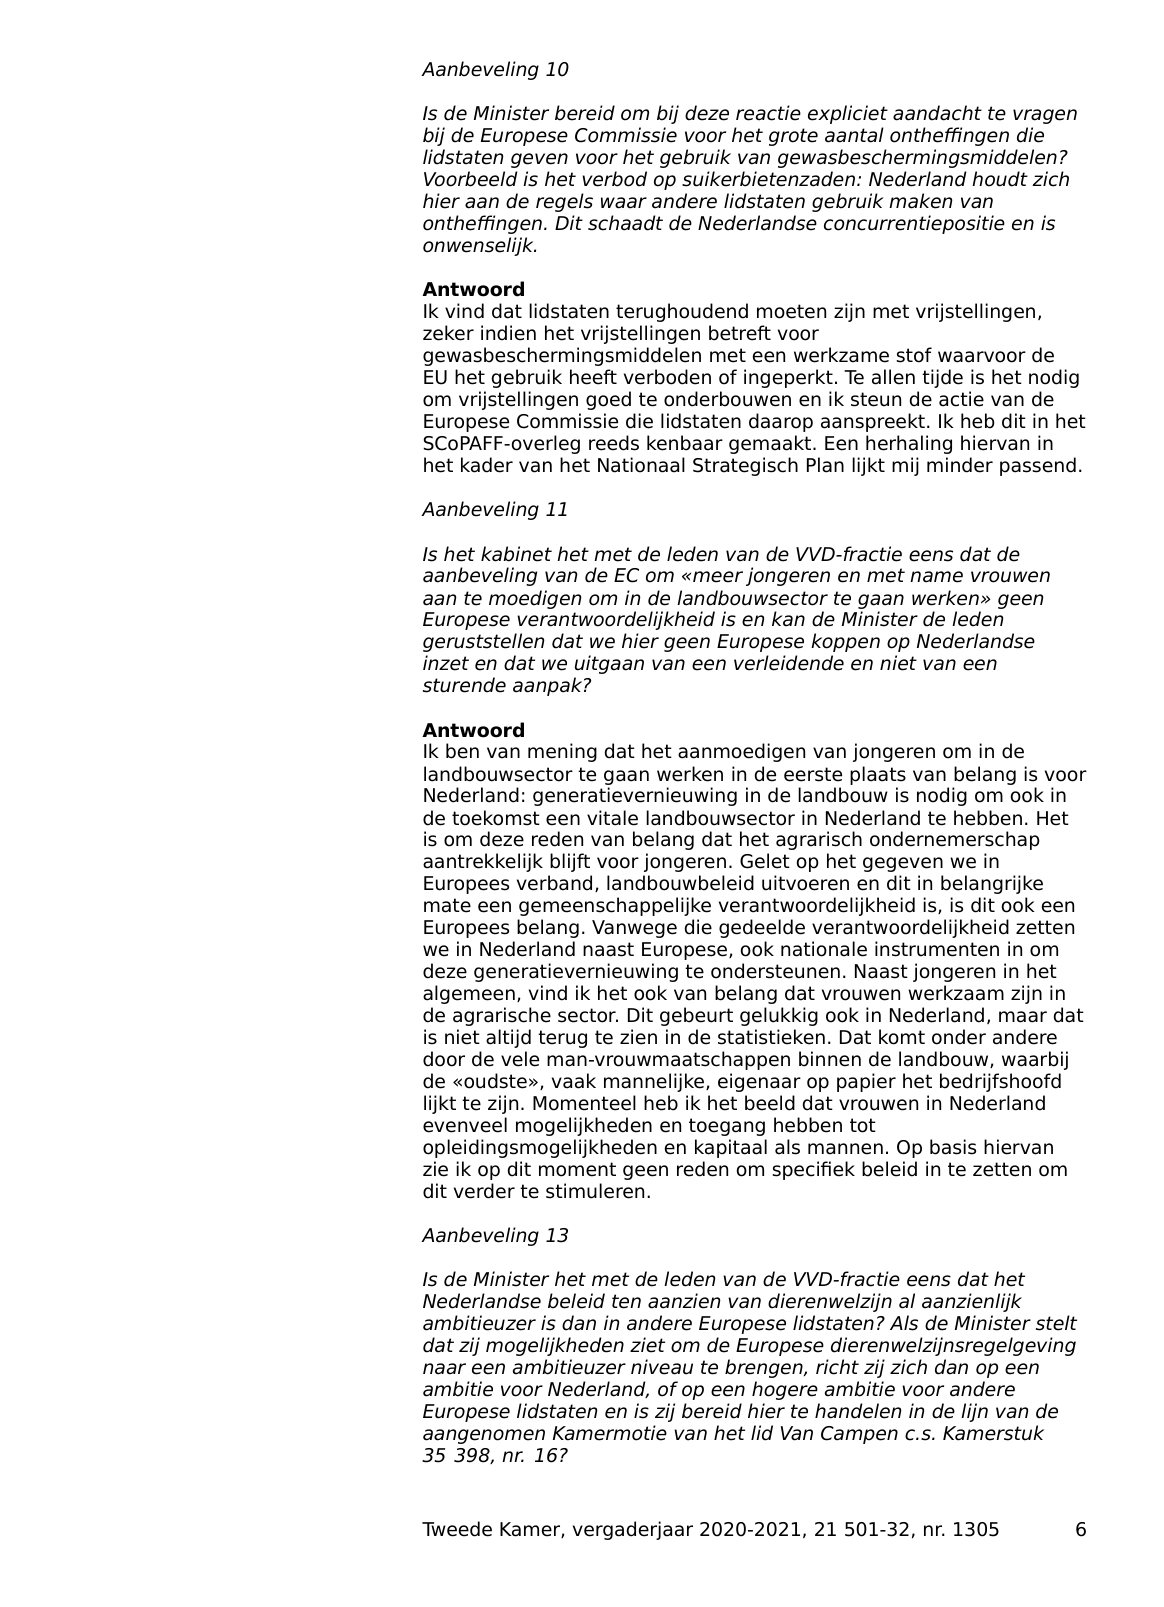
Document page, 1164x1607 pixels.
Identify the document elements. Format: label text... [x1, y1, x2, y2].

text Is de Minister bereid om bij deze reactie expliciet aandacht te vragen bij de Europese Commissie voor het grote aantal ontheffingen die lidstaten geven voor het gebruik van gewasbeschermingsmiddelen? Voorbeeld is het verbod op suikerbietenzaden: Nederland houdt zich hier aan de regels waar andere lidstaten gebruik maken van ontheffingen. Dit schaadt de Nederlandse concurrentiepositie en is onwenselijk. [422, 103, 1087, 257]
text Ik vind dat lidstaten terughoudend moeten zijn met vrijstellingen, zeker indien het vrijstellingen betreft voor gewasbeschermingsmiddelen met een werkzame stof waarvoor de EU het gebruik heeft verboden of ingeperkt. Te allen tijde is het nodig om vrijstellingen goed te onderbouwen en ik steun de actie van de Europese Commissie die lidstaten daarop aanspreekt. Ik heb dit in het SCoPAFF-overleg reeds kenbaar gemaakt. Een herhaling hiervan in het kader van het Nationaal Strategisch Plan lijkt mij minder passend. [422, 301, 1087, 477]
text Is het kabinet het met de leden van de VVD-fractie eens dat de aanbeveling van de EC om «meer jongeren en met name vrouwen aan te moedigen om in de landbouwsector te gaan werken» geen Europese verantwoordelijkheid is en kan de Minister de leden geruststellen dat we hier geen Europese koppen op Nederlandse inzet en dat we uitgaan van een verleidende en niet van een sturende aanpak? [422, 543, 1087, 697]
subtitle Aanbeveling 10 [422, 59, 1087, 81]
subtitle Aanbeveling 13 [422, 1225, 1087, 1247]
subtitle Antwoord [422, 279, 1087, 301]
subtitle Antwoord [422, 719, 1087, 741]
text Ik ben van mening dat het aanmoedigen van jongeren om in de landbouwsector te gaan werken in de eerste plaats van belang is voor Nederland: generatievernieuwing in de landbouw is nodig om ook in de toekomst een vitale landbouwsector in Nederland te hebben. Het is om deze reden van belang dat het agrarisch ondernemerschap aantrekkelijk blijft voor jongeren. Gelet op het gegeven we in Europees verband, landbouwbeleid uitvoeren en dit in belangrijke mate een gemeenschappelijke verantwoordelijkheid is, is dit ook een Europees belang. Vanwege die gedeelde verantwoordelijkheid zetten we in Nederland naast Europese, ook nationale instrumenten in om deze generatievernieuwing te ondersteunen. Naast jongeren in het algemeen, vind ik het ook van belang dat vrouwen werkzaam zijn in de agrarische sector. Dit gebeurt gelukkig ook in Nederland, maar dat is niet altijd terug te zien in de statistieken. Dat komt onder andere door de vele man-vrouwmaatschappen binnen de landbouw, waarbij de «oudste», vaak mannelijke, eigenaar op papier het bedrijfshoofd lijkt te zijn. Momenteel heb ik het beeld dat vrouwen in Nederland evenveel mogelijkheden en toegang hebben tot opleidingsmogelijkheden en kapitaal als mannen. Op basis hiervan zie ik op dit moment geen reden om specifiek beleid in te zetten om dit verder te stimuleren. [422, 741, 1087, 1203]
text Is de Minister het met de leden van de VVD-fractie eens dat het Nederlandse beleid ten aanzien van dierenwelzijn al aanzienlijk ambitieuzer is dan in andere Europese lidstaten? Als de Minister stelt dat zij mogelijkheden ziet om de Europese dierenwelzijnsregelgeving naar een ambitieuzer niveau te brengen, richt zij zich dan op een ambitie voor Nederland, of op een hogere ambitie voor andere Europese lidstaten en is zij bereid hier te handelen in de lijn van de aangenomen Kamermotie van het lid Van Campen c.s. Kamerstuk 35 398, nr. 16? [422, 1269, 1087, 1467]
subtitle Aanbeveling 11 [422, 499, 1087, 521]
